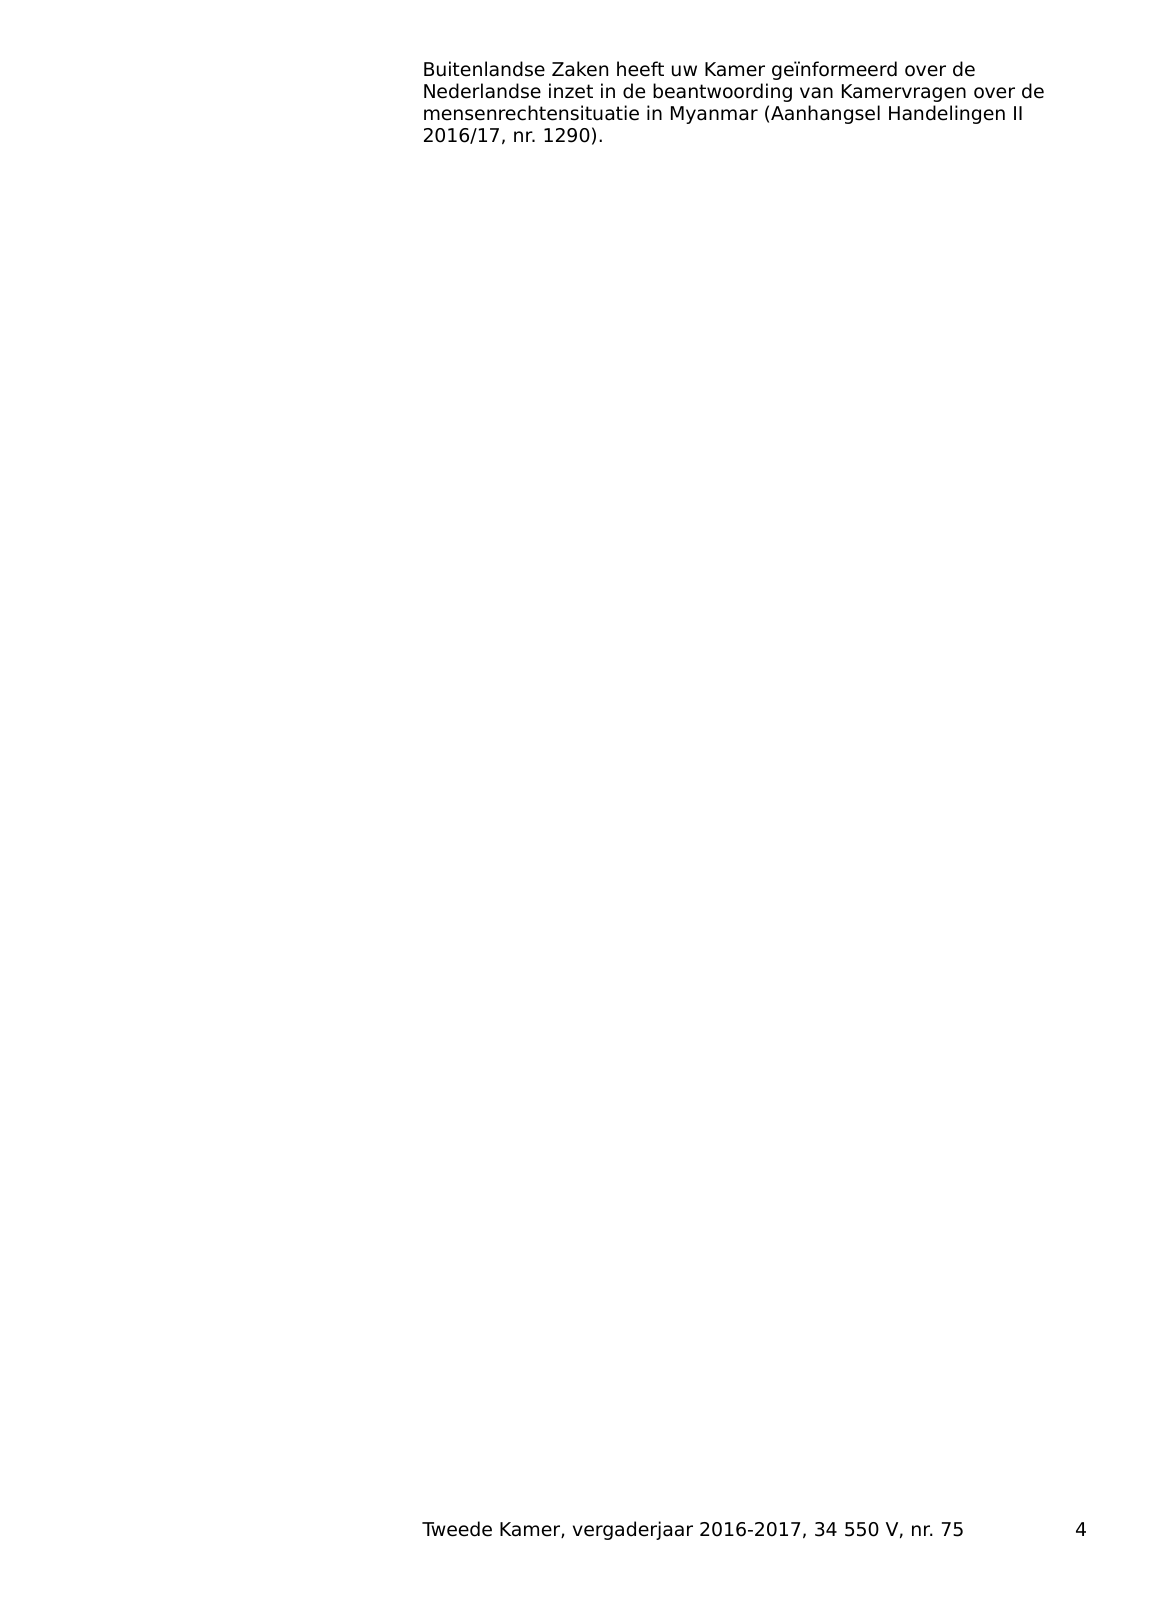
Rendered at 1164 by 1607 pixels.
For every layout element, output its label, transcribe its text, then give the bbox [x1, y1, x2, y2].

text Buitenlandse Zaken heeft uw Kamer geïnformeerd over de Nederlandse inzet in de beantwoording van Kamervragen over de mensenrechtensituatie in Myanmar (Aanhangsel Handelingen II 2016/17, nr. 1290). [422, 59, 1087, 147]
